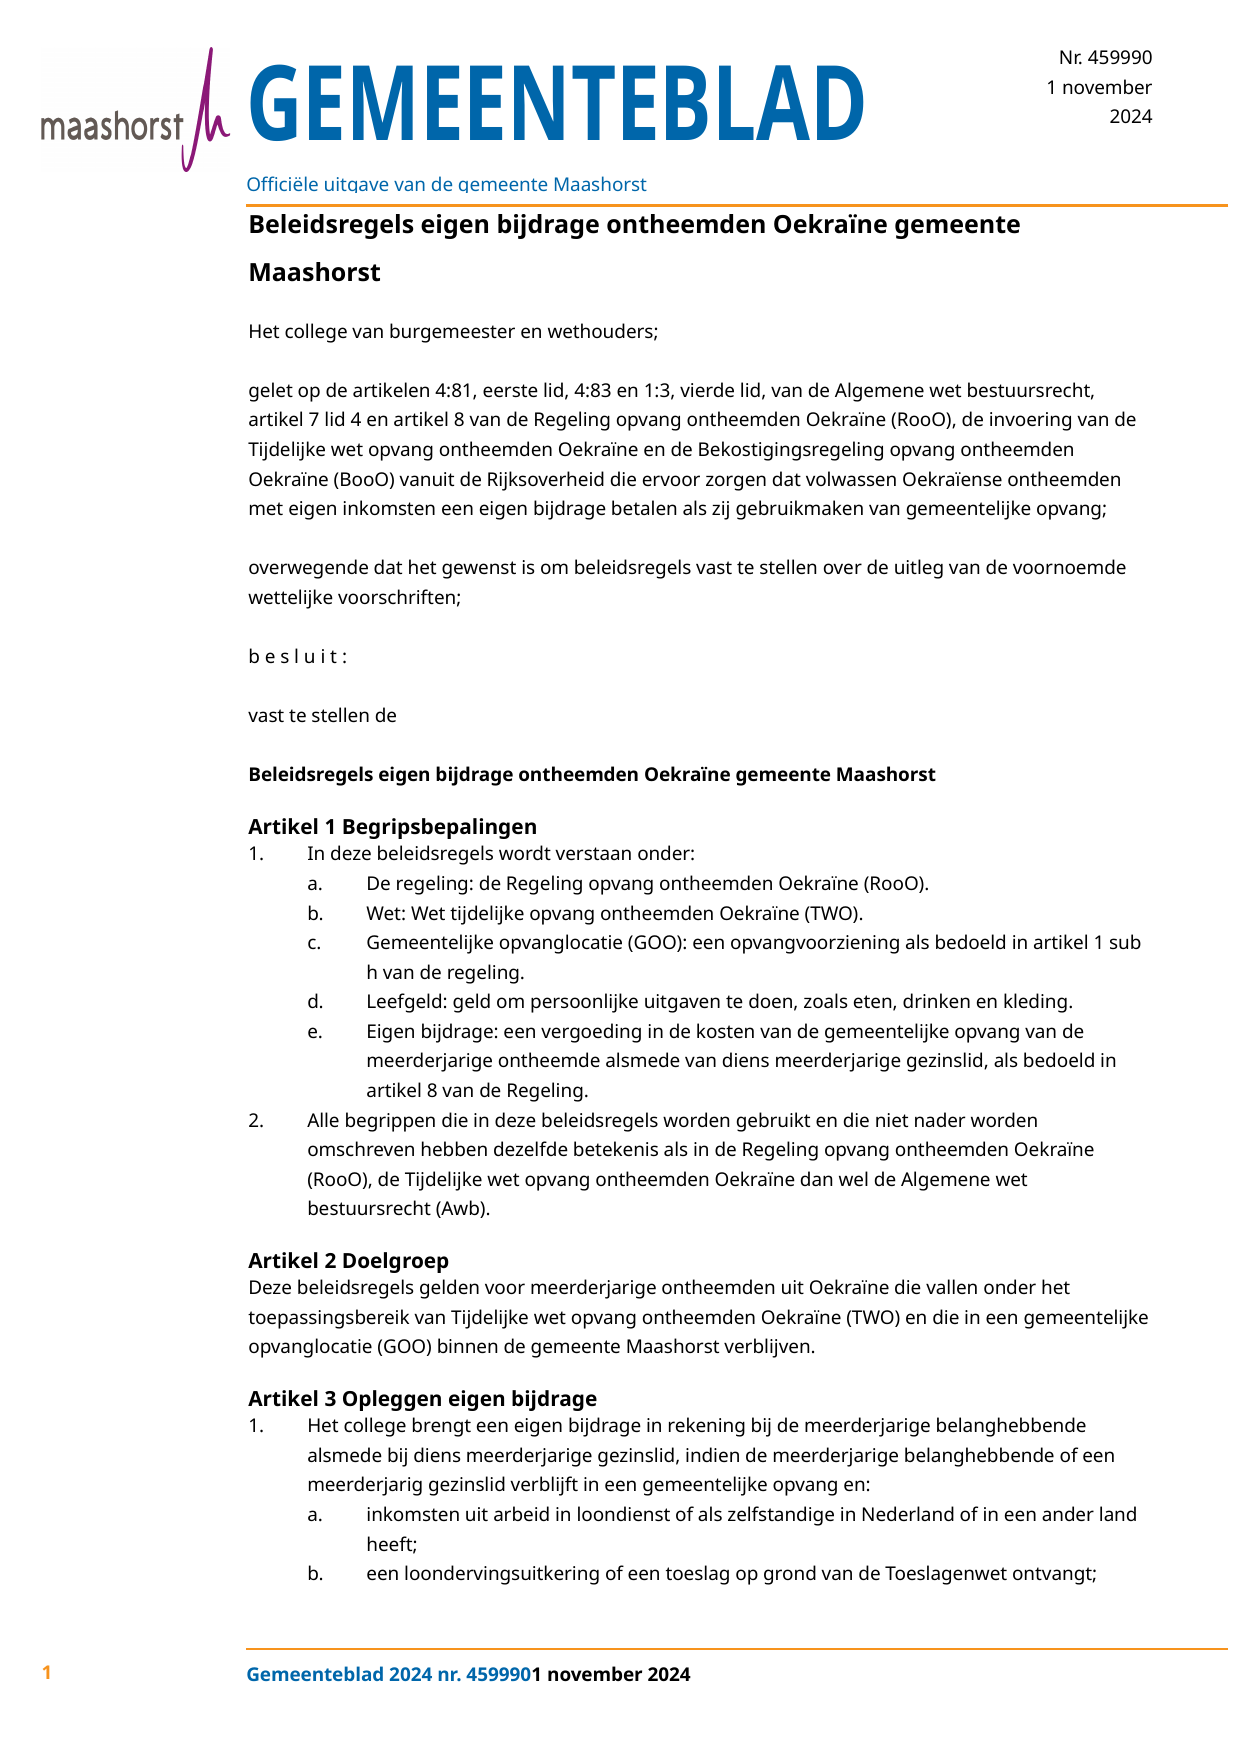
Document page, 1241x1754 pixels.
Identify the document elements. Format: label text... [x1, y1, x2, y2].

text vast te stellen de [248, 702, 1152, 728]
text Beleidsregels eigen bijdrage ontheemden Oekraïne gemeente Maashorst [248, 207, 1152, 288]
text overwegende dat het gewenst is om beleidsregels vast te stellen over de uitleg van de voornoemde wettelijke voorschriften; [248, 554, 1152, 610]
text Beleidsregels eigen bijdrage ontheemden Oekraïne gemeente Maashorst [248, 762, 1152, 787]
list Wet: Wet tijdelijke opvang ontheemden Oekraïne (TWO). [307, 900, 1152, 925]
picture [41, 47, 231, 172]
list inkomsten uit arbeid in loondienst of als zelfstandige in Nederland of in een ander land heeft; [307, 1501, 1152, 1556]
text Artikel 3 Opleggen eigen bijdrage [248, 1384, 1152, 1412]
list Alle begrippen die in deze beleidsregels worden gebruikt en die niet nader worden omschreven hebben dezelfde betekenis als in de Regeling opvang ontheemden Oekraïne (RooO), de Tijdelijke wet opvang ontheemden Oekraïne dan wel de Algemene wet bestuursrecht (Awb). [248, 1107, 1152, 1221]
list een loondervingsuitkering of een toeslag op grond van de Toeslagenwet ontvangt; [307, 1560, 1152, 1586]
text Artikel 2 Doelgroep [248, 1246, 1152, 1274]
text b e s l u i t : [248, 643, 1152, 669]
list Het college brengt een eigen bijdrage in rekening bij de meerderjarige belanghebbende alsmede bij diens meerderjarige gezinslid, indien de meerderjarige belanghebbende of een meerderjarig gezinslid verblijft in een gemeentelijke opvang en: [248, 1412, 1152, 1497]
list De regeling: de Regeling opvang ontheemden Oekraïne (RooO). [307, 870, 1152, 896]
list Eigen bijdrage: een vergoeding in de kosten van de gemeentelijke opvang van de meerderjarige ontheemde alsmede van diens meerderjarige gezinslid, als bedoeld in artikel 8 van de Regeling. [307, 1018, 1152, 1103]
text Het college van burgemeester en wethouders; [248, 318, 1152, 344]
list Gemeentelijke opvanglocatie (GOO): een opvangvoorziening als bedoeld in artikel 1 sub h van de regeling. [307, 929, 1152, 984]
text Deze beleidsregels gelden voor meerderjarige ontheemden uit Oekraïne die vallen onder het toepassingsbereik van Tijdelijke wet opvang ontheemden Oekraïne (TWO) en die in een gemeentelijke opvanglocatie (GOO) binnen de gemeente Maashorst verblijven. [248, 1274, 1152, 1359]
list In deze beleidsregels wordt verstaan onder: [248, 841, 1152, 866]
list Leefgeld: geld om persoonlijke uitgaven te doen, zoals eten, drinken en kleding. [307, 988, 1152, 1014]
text Artikel 1 Begripsbepalingen [248, 812, 1152, 841]
text gelet op de artikelen 4:81, eerste lid, 4:83 en 1:3, vierde lid, van de Algemene wet bestuursrecht, artikel 7 lid 4 en artikel 8 van de Regeling opvang ontheemden Oekraïne (RooO), de invoering van de Tijdelijke wet opvang ontheemden Oekraïne en de Bekostigingsregeling opvang ontheemden Oekraïne (BooO) vanuit de Rijksoverheid die ervoor zorgen dat volwassen Oekraïense ontheemden met eigen inkomsten een eigen bijdrage betalen als zij gebruikmaken van gemeentelijke opvang; [248, 377, 1152, 521]
